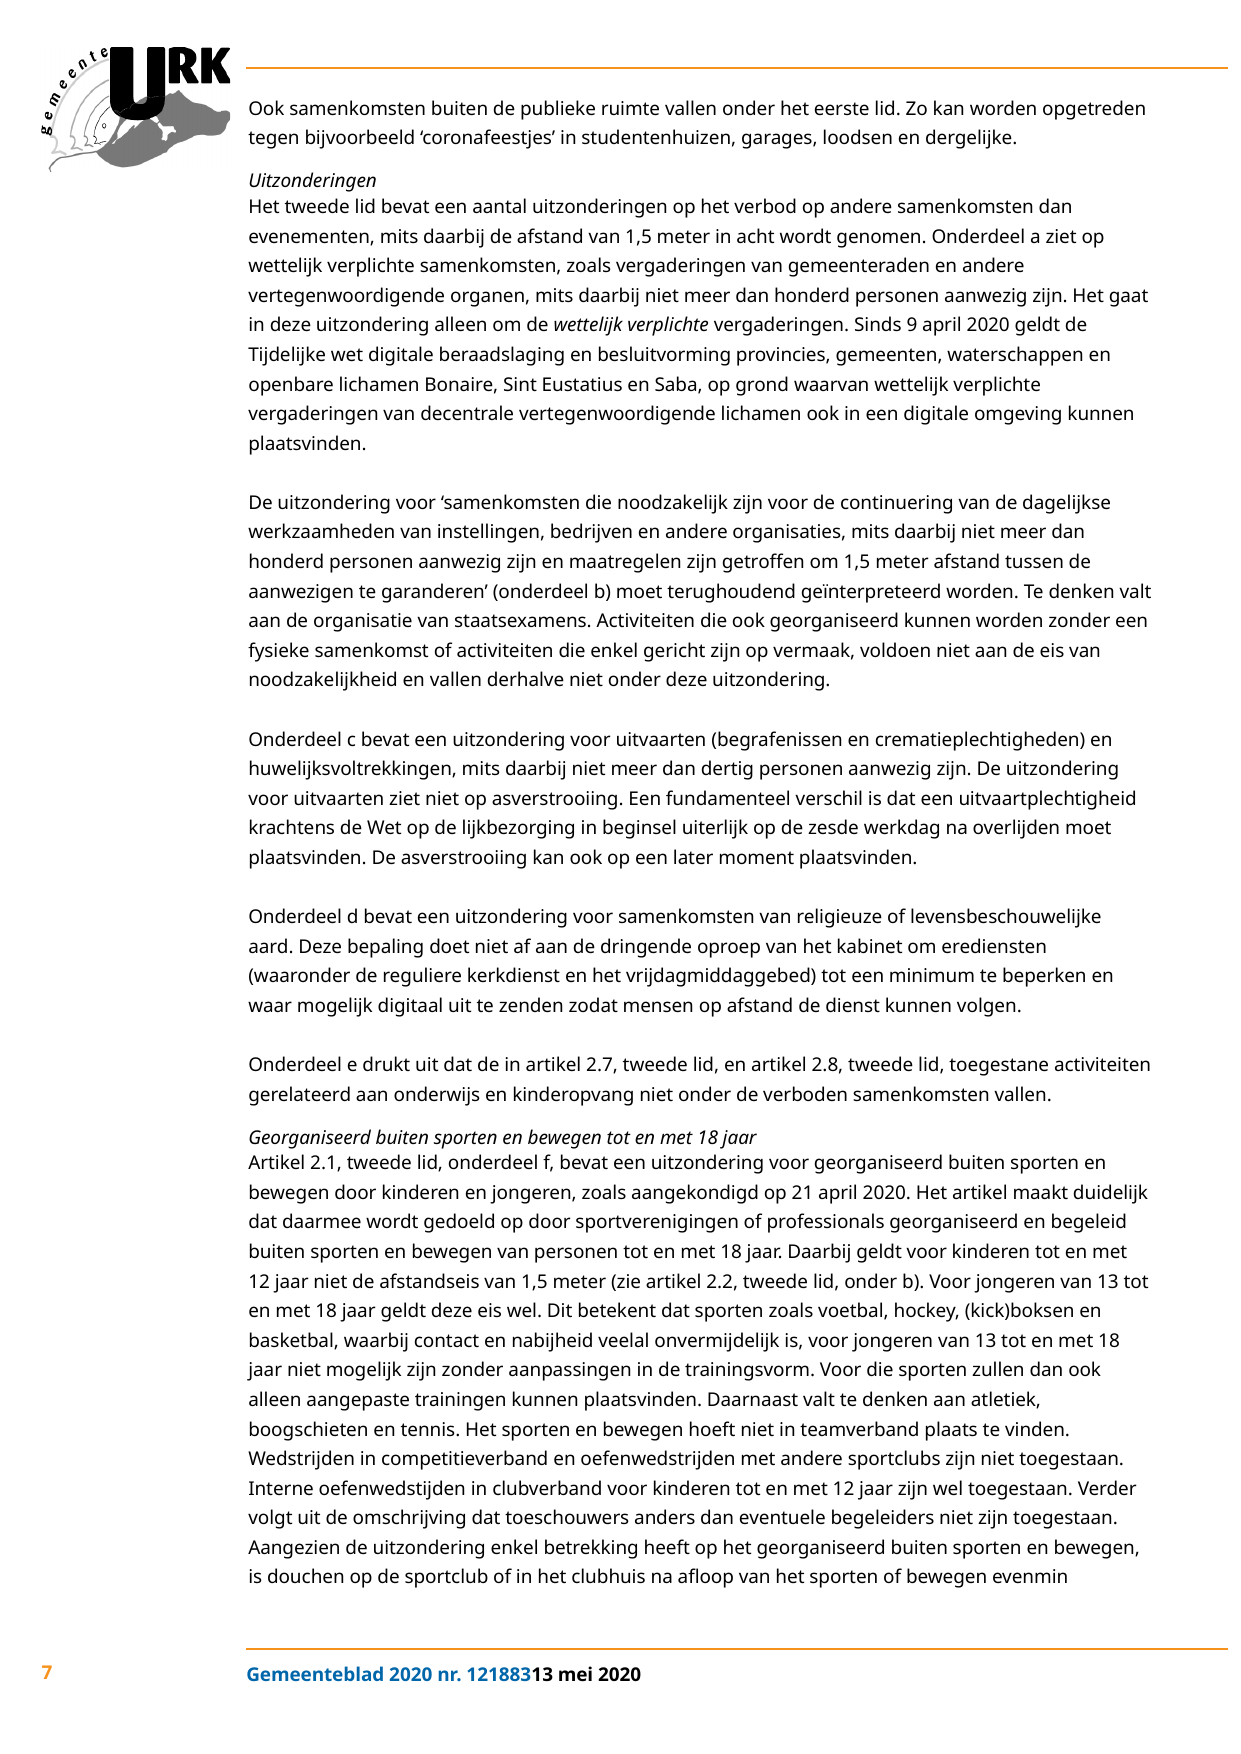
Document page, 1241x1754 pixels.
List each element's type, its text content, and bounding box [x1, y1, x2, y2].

text Georganiseerd buiten sporten en bewegen tot en met 18 jaar [248, 1124, 1152, 1149]
text Onderdeel d bevat een uitzondering voor samenkomsten van religieuze of levensbeschouwelijke aard. Deze bepaling doet niet af aan de dringende oproep van het kabinet om erediensten (waaronder de reguliere kerkdienst en het vrijdagmiddaggebed) tot een minimum te beperken en waar mogelijk digitaal uit te zenden zodat mensen op afstand de dienst kunnen volgen. [248, 903, 1152, 1018]
picture [41, 47, 231, 172]
text Het tweede lid bevat een aantal uitzonderingen op het verbod op andere samenkomsten dan evenementen, mits daarbij de afstand van 1,5 meter in acht wordt genomen. Onderdeel a ziet op wettelijk verplichte samenkomsten, zoals vergaderingen van gemeenteraden en andere vertegenwoordigende organen, mits daarbij niet meer dan honderd personen aanwezig zijn. Het gaat in deze uitzondering alleen om de wettelijk verplichte vergaderingen. Sinds 9 april 2020 geldt de Tijdelijke wet digitale beraadslaging en besluitvorming provincies, gemeenten, waterschappen en openbare lichamen Bonaire, Sint Eustatius en Saba, op grond waarvan wettelijk verplichte vergaderingen van decentrale vertegenwoordigende lichamen ook in een digitale omgeving kunnen plaatsvinden. [248, 193, 1152, 456]
text Uitzonderingen [248, 167, 1152, 193]
text Artikel 2.1, tweede lid, onderdeel f, bevat een uitzondering voor georganiseerd buiten sporten en bewegen door kinderen en jongeren, zoals aangekondigd op 21 april 2020. Het artikel maakt duidelijk dat daarmee wordt gedoeld op door sportverenigingen of professionals georganiseerd en begeleid buiten sporten en bewegen van personen tot en met 18 jaar. Daarbij geldt voor kinderen tot en met 12 jaar niet de afstandseis van 1,5 meter (zie artikel 2.2, tweede lid, onder b). Voor jongeren van 13 tot en met 18 jaar geldt deze eis wel. Dit betekent dat sporten zoals voetbal, hockey, (kick)boksen en basketbal, waarbij contact en nabijheid veelal onvermijdelijk is, voor jongeren van 13 tot en met 18 jaar niet mogelijk zijn zonder aanpassingen in de trainingsvorm. Voor die sporten zullen dan ook alleen aangepaste trainingen kunnen plaatsvinden. Daarnaast valt te denken aan atletiek, boogschieten en tennis. Het sporten en bewegen hoeft niet in teamverband plaats te vinden. Wedstrijden in competitieverband en oefenwedstrijden met andere sportclubs zijn niet toegestaan. Interne oefenwedstijden in clubverband voor kinderen tot en met 12 jaar zijn wel toegestaan. Verder volgt uit de omschrijving dat toeschouwers anders dan eventuele begeleiders niet zijn toegestaan. Aangezien de uitzondering enkel betrekking heeft op het georganiseerd buiten sporten en bewegen, is douchen op de sportclub of in het clubhuis na afloop van het sporten of bewegen evenmin [248, 1149, 1152, 1589]
text Onderdeel e drukt uit dat de in artikel 2.7, tweede lid, en artikel 2.8, tweede lid, toegestane activiteiten gerelateerd aan onderwijs en kinderopvang niet onder de verboden samenkomsten vallen. [248, 1051, 1152, 1106]
text De uitzondering voor ‘samenkomsten die noodzakelijk zijn voor de continuering van de dagelijkse werkzaamheden van instellingen, bedrijven en andere organisaties, mits daarbij niet meer dan honderd personen aanwezig zijn en maatregelen zijn getroffen om 1,5 meter afstand tussen de aanwezigen te garanderen’ (onderdeel b) moet terughoudend geïnterpreteerd worden. Te denken valt aan de organisatie van staatsexamens. Activiteiten die ook georganiseerd kunnen worden zonder een fysieke samenkomst of activiteiten die enkel gericht zijn op vermaak, voldoen niet aan de eis van noodzakelijkheid en vallen derhalve niet onder deze uitzondering. [248, 489, 1152, 692]
text Ook samenkomsten buiten de publieke ruimte vallen onder het eerste lid. Zo kan worden opgetreden tegen bijvoorbeeld ‘coronafeestjes’ in studentenhuizen, garages, loodsen en dergelijke. [248, 95, 1152, 150]
text Onderdeel c bevat een uitzondering voor uitvaarten (begrafenissen en crematieplechtigheden) en huwelijksvoltrekkingen, mits daarbij niet meer dan dertig personen aanwezig zijn. De uitzondering voor uitvaarten ziet niet op asverstrooiing. Een fundamenteel verschil is dat een uitvaartplechtigheid krachtens de Wet op de lijkbezorging in beginsel uiterlijk op de zesde werkdag na overlijden moet plaatsvinden. De asverstrooiing kan ook op een later moment plaatsvinden. [248, 726, 1152, 870]
